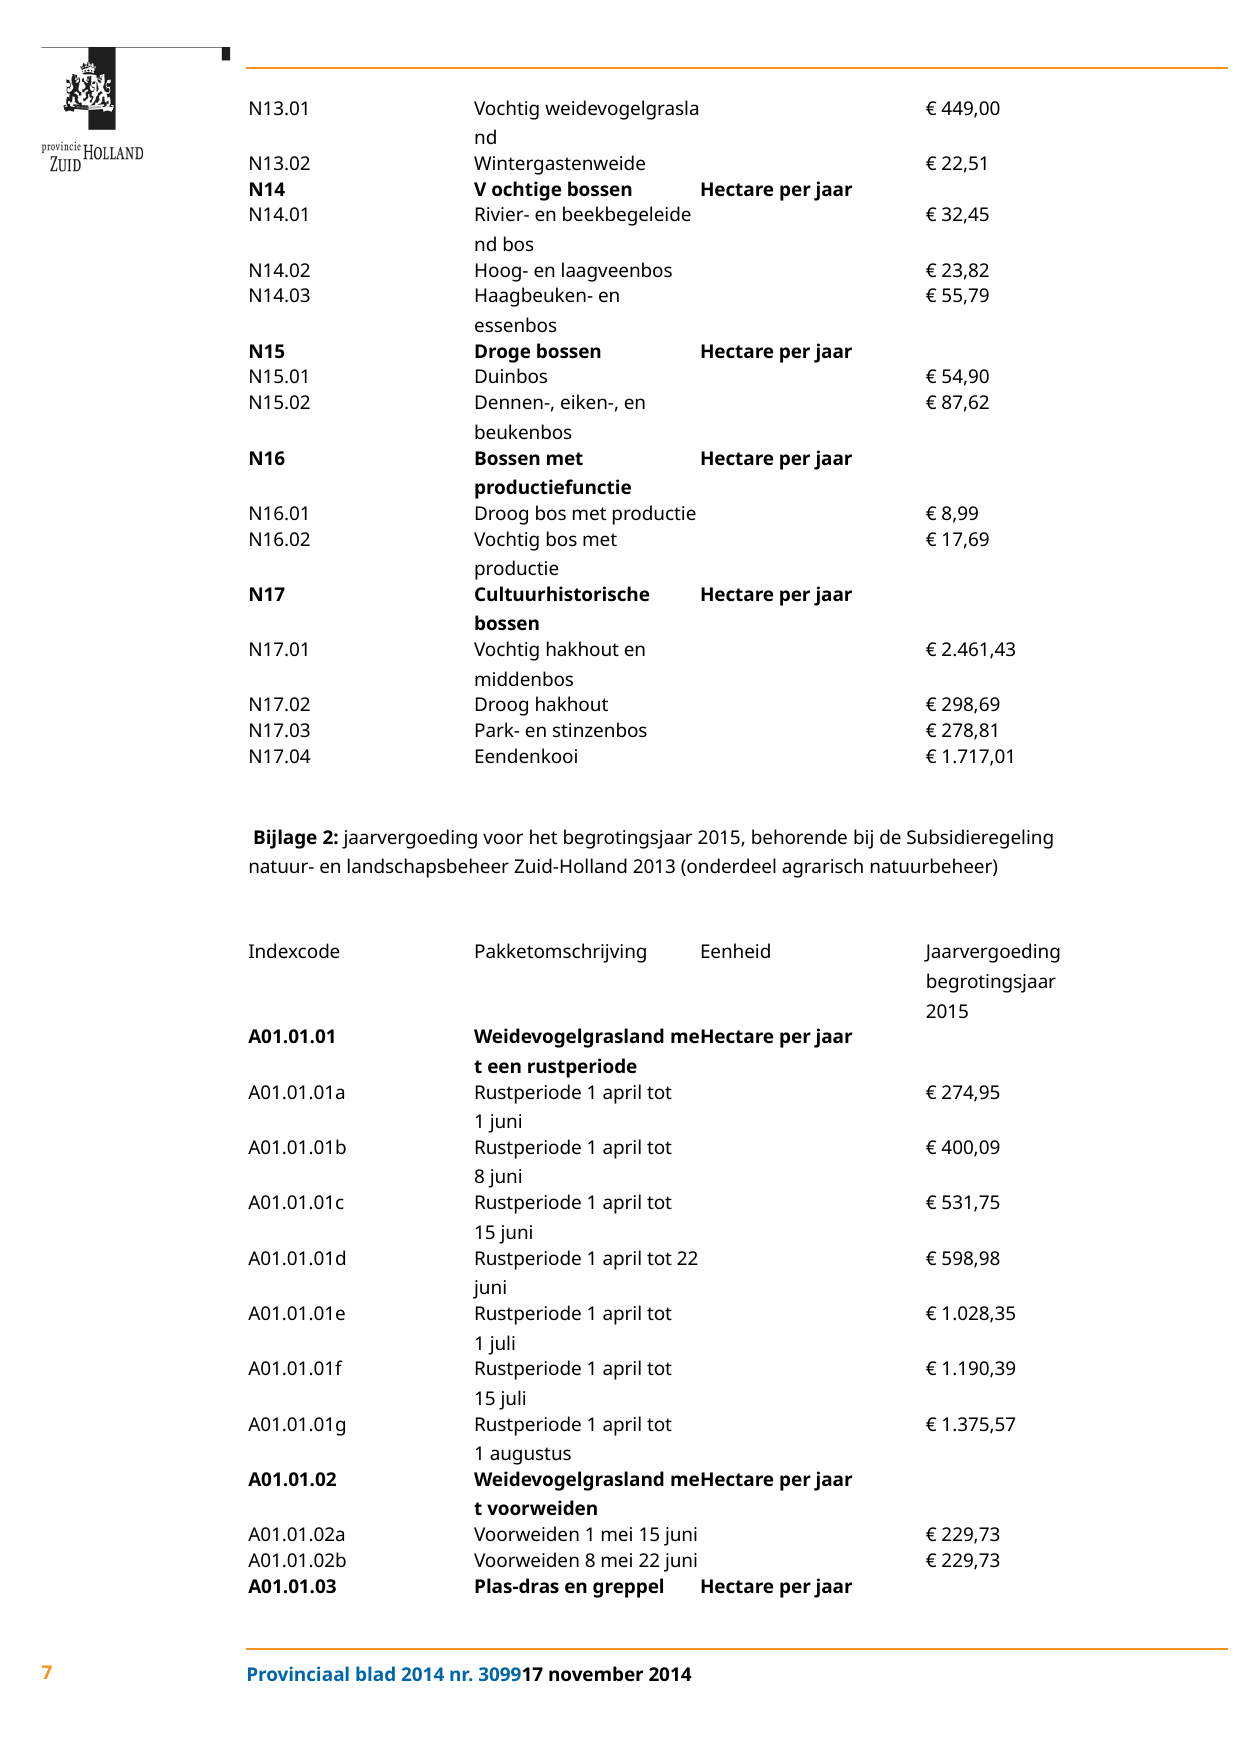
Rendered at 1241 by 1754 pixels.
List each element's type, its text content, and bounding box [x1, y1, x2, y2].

table_cell Rustperiode 1 april tot 22 juni [474, 1245, 700, 1300]
table_cell Hectare per jaar [700, 1573, 926, 1598]
table_cell Hectare per jaar [700, 1466, 926, 1521]
table_cell € 54,90 [926, 364, 1152, 389]
table_cell [700, 500, 926, 526]
table_cell [700, 1245, 926, 1300]
table_cell Hectare per jaar [700, 445, 926, 500]
table_cell [700, 1355, 926, 1411]
table_cell Hoog- en laagveenbos [474, 257, 700, 283]
picture [41, 47, 231, 172]
table_cell N15 [248, 338, 474, 364]
table_cell N14.01 [248, 202, 474, 257]
table_header Eenheid [700, 939, 926, 1023]
table_cell N13.01 [248, 95, 474, 150]
table_cell [700, 743, 926, 769]
table_cell A01.01.01f [248, 1355, 474, 1411]
table_cell [700, 283, 926, 338]
table_cell A01.01.01a [248, 1079, 474, 1134]
table_cell Cultuurhistorische bossen [474, 581, 700, 636]
table_cell [700, 1134, 926, 1189]
table_cell € 229,73 [926, 1521, 1152, 1547]
table_cell N15.01 [248, 364, 474, 389]
table_cell € 400,09 [926, 1134, 1152, 1189]
table_cell Plas-dras en greppel [474, 1573, 700, 1598]
text Bijlage 2: jaarvergoeding voor het begrotingsjaar 2015, behorende bij de Subsidieregeling natuur- en landschapsbeheer Zuid-Holland 2013 (onderdeel agrarisch natuurbeheer) [248, 824, 1152, 879]
table_cell € 23,82 [926, 257, 1152, 283]
table_cell € 274,95 [926, 1079, 1152, 1134]
table_cell [926, 445, 1152, 500]
table_cell € 55,79 [926, 283, 1152, 338]
table_cell [926, 1466, 1152, 1521]
table_cell [700, 1300, 926, 1355]
table_cell € 17,69 [926, 526, 1152, 581]
table_cell [700, 95, 926, 150]
table_cell Rustperiode 1 april tot 1 juni [474, 1079, 700, 1134]
table_cell Voorweiden 1 mei 15 juni [474, 1521, 700, 1547]
table_cell € 598,98 [926, 1245, 1152, 1300]
table_cell N14 [248, 176, 474, 202]
table_cell € 1.717,01 [926, 743, 1152, 769]
table_cell N14.02 [248, 257, 474, 283]
table_cell Rustperiode 1 april tot 1 augustus [474, 1411, 700, 1466]
table_cell Vochtig hakhout en middenbos [474, 636, 700, 692]
table_cell Droog hakhout [474, 692, 700, 717]
table_cell [926, 176, 1152, 202]
table_cell N17.03 [248, 718, 474, 743]
table_cell [700, 1521, 926, 1547]
table_cell [700, 1411, 926, 1466]
table_cell [700, 1547, 926, 1573]
table_cell Weidevogelgrasland met een rustperiode [474, 1024, 700, 1079]
table_cell Hectare per jaar [700, 581, 926, 636]
table_cell N16.01 [248, 500, 474, 526]
table_cell N13.02 [248, 150, 474, 176]
table_cell Rivier- en beekbegeleidend bos [474, 202, 700, 257]
table_cell N17 [248, 581, 474, 636]
table_cell A01.01.01b [248, 1134, 474, 1189]
table_cell A01.01.02b [248, 1547, 474, 1573]
table_cell Droge bossen [474, 338, 700, 364]
table_cell Duinbos [474, 364, 700, 389]
table_cell Rustperiode 1 april tot 8 juni [474, 1134, 700, 1189]
table_cell [700, 1079, 926, 1134]
table_cell Rustperiode 1 april tot 15 juni [474, 1190, 700, 1245]
table_cell [926, 1024, 1152, 1079]
table_cell Bossen met productiefunctie [474, 445, 700, 500]
table_cell € 32,45 [926, 202, 1152, 257]
table_cell Rustperiode 1 april tot 15 juli [474, 1355, 700, 1411]
table_cell Park- en stinzenbos [474, 718, 700, 743]
table_cell A01.01.02a [248, 1521, 474, 1547]
table_cell [926, 581, 1152, 636]
table_cell Droog bos met productie [474, 500, 700, 526]
table_cell [700, 389, 926, 445]
table_cell Dennen-, eiken-, en beukenbos [474, 389, 700, 445]
table_cell € 87,62 [926, 389, 1152, 445]
table_cell A01.01.03 [248, 1573, 474, 1598]
table_cell Eendenkooi [474, 743, 700, 769]
table_cell Haagbeuken- en essenbos [474, 283, 700, 338]
table_header Indexcode [248, 939, 474, 1023]
table_cell N17.02 [248, 692, 474, 717]
table_cell V ochtige bossen [474, 176, 700, 202]
table_cell [700, 692, 926, 717]
table_cell Vochtig bos met productie [474, 526, 700, 581]
table_cell [700, 1190, 926, 1245]
table_cell [926, 1573, 1152, 1598]
table_cell Weidevogelgrasland met voorweiden [474, 1466, 700, 1521]
table_cell € 8,99 [926, 500, 1152, 526]
table_cell € 229,73 [926, 1547, 1152, 1573]
table_cell A01.01.01e [248, 1300, 474, 1355]
table_cell Hectare per jaar [700, 338, 926, 364]
table_cell A01.01.01 [248, 1024, 474, 1079]
table_cell Wintergastenweide [474, 150, 700, 176]
table_cell N16.02 [248, 526, 474, 581]
table_cell € 449,00 [926, 95, 1152, 150]
table_cell N14.03 [248, 283, 474, 338]
table_cell Rustperiode 1 april tot 1 juli [474, 1300, 700, 1355]
table_cell A01.01.01d [248, 1245, 474, 1300]
table_cell Hectare per jaar [700, 176, 926, 202]
table_cell Voorweiden 8 mei 22 juni [474, 1547, 700, 1573]
table_cell € 22,51 [926, 150, 1152, 176]
table_cell € 1.190,39 [926, 1355, 1152, 1411]
table_cell [700, 150, 926, 176]
table_cell € 1.028,35 [926, 1300, 1152, 1355]
table_cell Hectare per jaar [700, 1024, 926, 1079]
table_cell A01.01.02 [248, 1466, 474, 1521]
table_cell [700, 718, 926, 743]
table_cell € 1.375,57 [926, 1411, 1152, 1466]
table_cell [700, 257, 926, 283]
table_cell [700, 526, 926, 581]
table_cell [700, 202, 926, 257]
table_cell € 2.461,43 [926, 636, 1152, 692]
table_cell N17.01 [248, 636, 474, 692]
table_cell € 531,75 [926, 1190, 1152, 1245]
table_cell A01.01.01c [248, 1190, 474, 1245]
table_header Pakketomschrijving [474, 939, 700, 1023]
table_cell [700, 364, 926, 389]
table_cell A01.01.01g [248, 1411, 474, 1466]
table_cell [926, 338, 1152, 364]
table_cell N16 [248, 445, 474, 500]
table_cell N17.04 [248, 743, 474, 769]
table_cell [700, 636, 926, 692]
table_cell € 298,69 [926, 692, 1152, 717]
table_cell € 278,81 [926, 718, 1152, 743]
table_cell N15.02 [248, 389, 474, 445]
table_header Jaarvergoeding begrotingsjaar 2015 [926, 939, 1152, 1023]
table_cell Vochtig weidevogelgrasland [474, 95, 700, 150]
